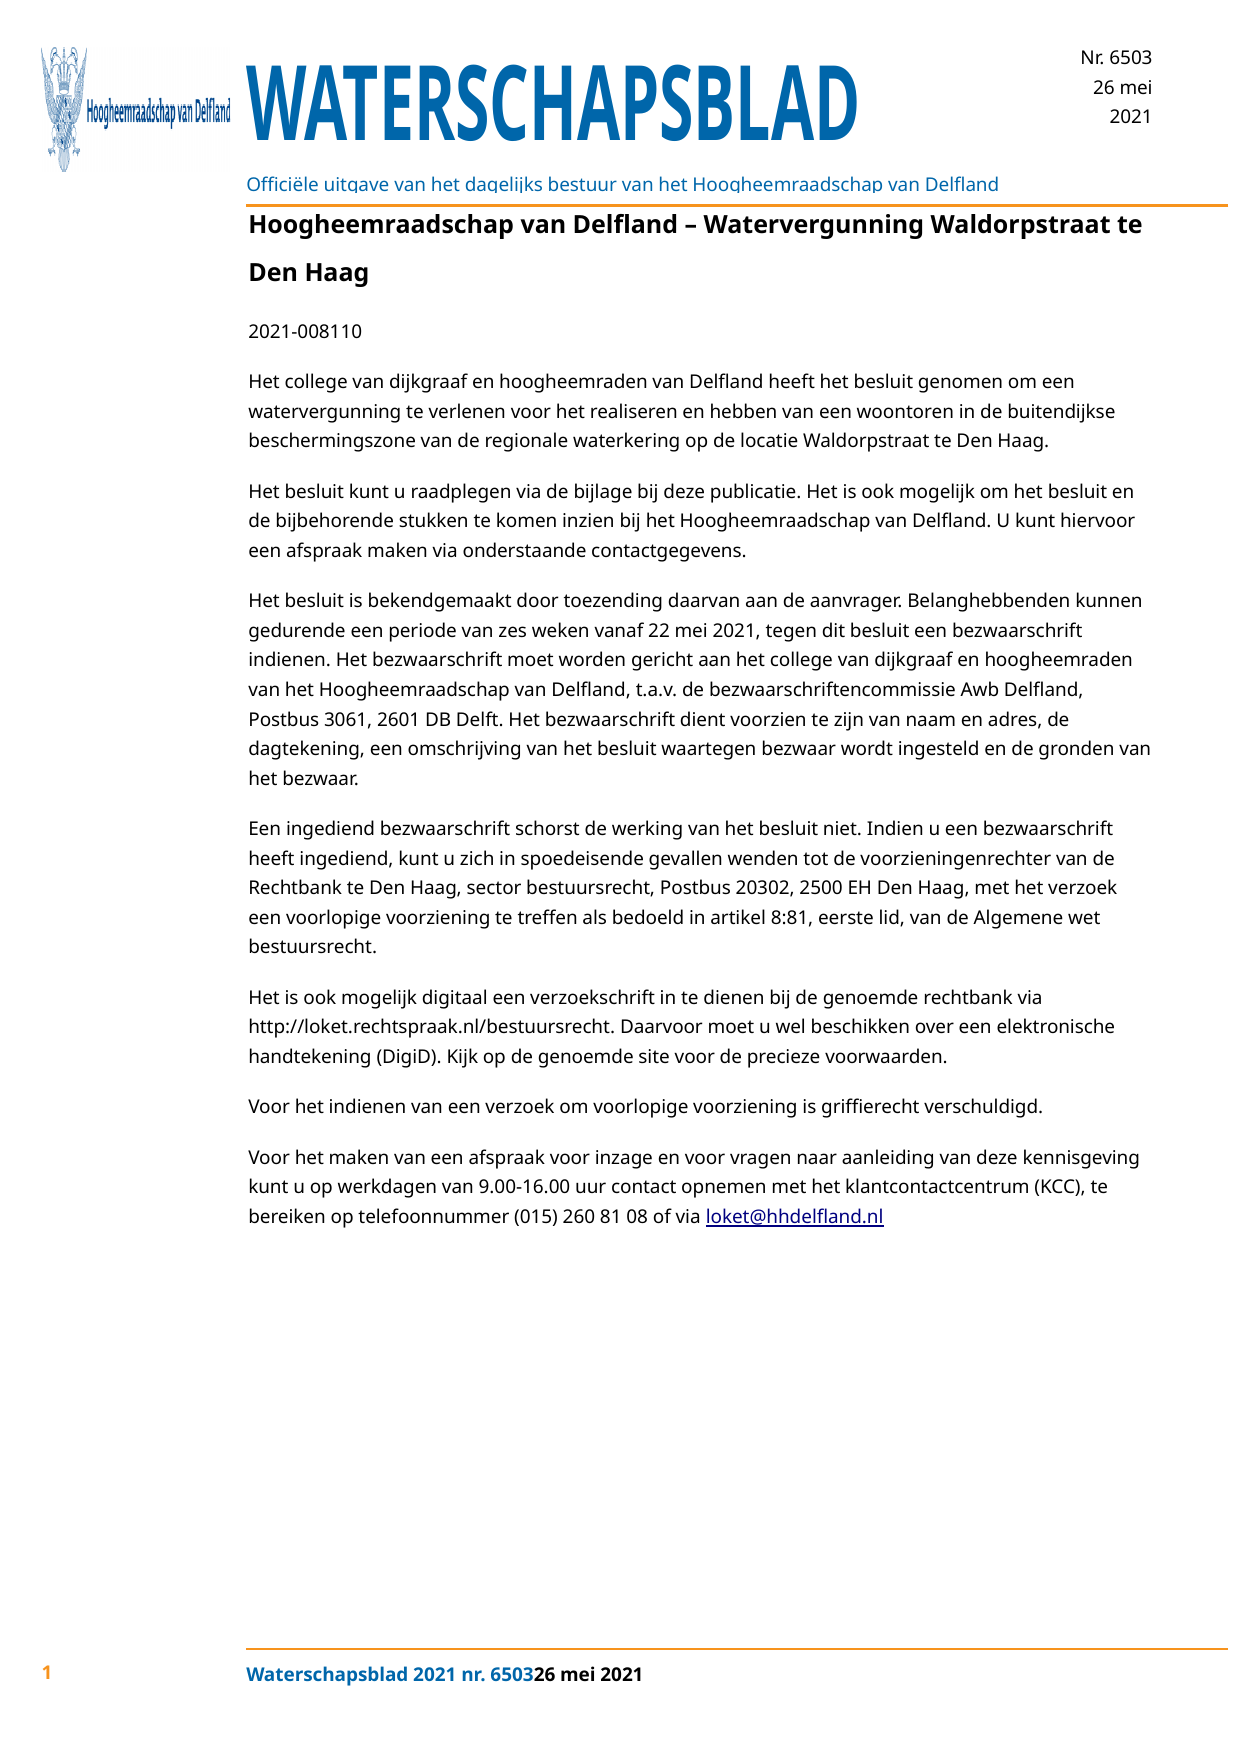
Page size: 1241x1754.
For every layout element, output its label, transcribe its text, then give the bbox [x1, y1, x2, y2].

text Hoogheemraadschap van Delfland – Watervergunning Waldorpstraat te Den Haag [248, 207, 1152, 288]
text Een ingediend bezwaarschrift schorst de werking van het besluit niet. Indien u een bezwaarschrift heeft ingediend, kunt u zich in spoedeisende gevallen wenden tot de voorzieningenrechter van de Rechtbank te Den Haag, sector bestuursrecht, Postbus 20302, 2500 EH Den Haag, met het verzoek een voorlopige voorziening te treffen als bedoeld in artikel 8:81, eerste lid, van de Algemene wet bestuursrecht. [248, 815, 1152, 959]
text Het besluit is bekendgemaakt door toezending daarvan aan de aanvrager. Belanghebbenden kunnen gedurende een periode van zes weken vanaf 22 mei 2021, tegen dit besluit een bezwaarschrift indienen. Het bezwaarschrift moet worden gericht aan het college van dijkgraaf en hoogheemraden van het Hoogheemraadschap van Delfland, t.a.v. de bezwaarschriftencommissie Awb Delfland, Postbus 3061, 2601 DB Delft. Het bezwaarschrift dient voorzien te zijn van naam en adres, de dagtekening, een omschrijving van het besluit waartegen bezwaar wordt ingesteld en de gronden van het bezwaar. [248, 587, 1152, 791]
text Het college van dijkgraaf en hoogheemraden van Delfland heeft het besluit genomen om een watervergunning te verlenen voor het realiseren en hebben van een woontoren in de buitendijkse beschermingszone van de regionale waterkering op de locatie Waldorpstraat te Den Haag. [248, 368, 1152, 453]
text Het is ook mogelijk digitaal een verzoekschrift in te dienen bij de genoemde rechtbank via http://loket.rechtspraak.nl/bestuursrecht. Daarvoor moet u wel beschikken over een elektronische handtekening (DigiD). Kijk op de genoemde site voor de precieze voorwaarden. [248, 984, 1152, 1069]
text Het besluit kunt u raadplegen via de bijlage bij deze publicatie. Het is ook mogelijk om het besluit en de bijbehorende stukken te komen inzien bij het Hoogheemraadschap van Delfland. U kunt hiervoor een afspraak maken via onderstaande contactgegevens. [248, 478, 1152, 563]
picture [41, 47, 231, 172]
text 2021-008110 [248, 318, 1152, 344]
text Voor het indienen van een verzoek om voorlopige voorziening is griffierecht verschuldigd. [248, 1094, 1152, 1119]
text Voor het maken van een afspraak voor inzage en voor vragen naar aanleiding van deze kennisgeving kunt u op werkdagen van 9.00-16.00 uur contact opnemen met het klantcontactcentrum (KCC), te bereiken op telefoonnummer (015) 260 81 08 of via loket@hhdelfland.nl [248, 1144, 1152, 1229]
